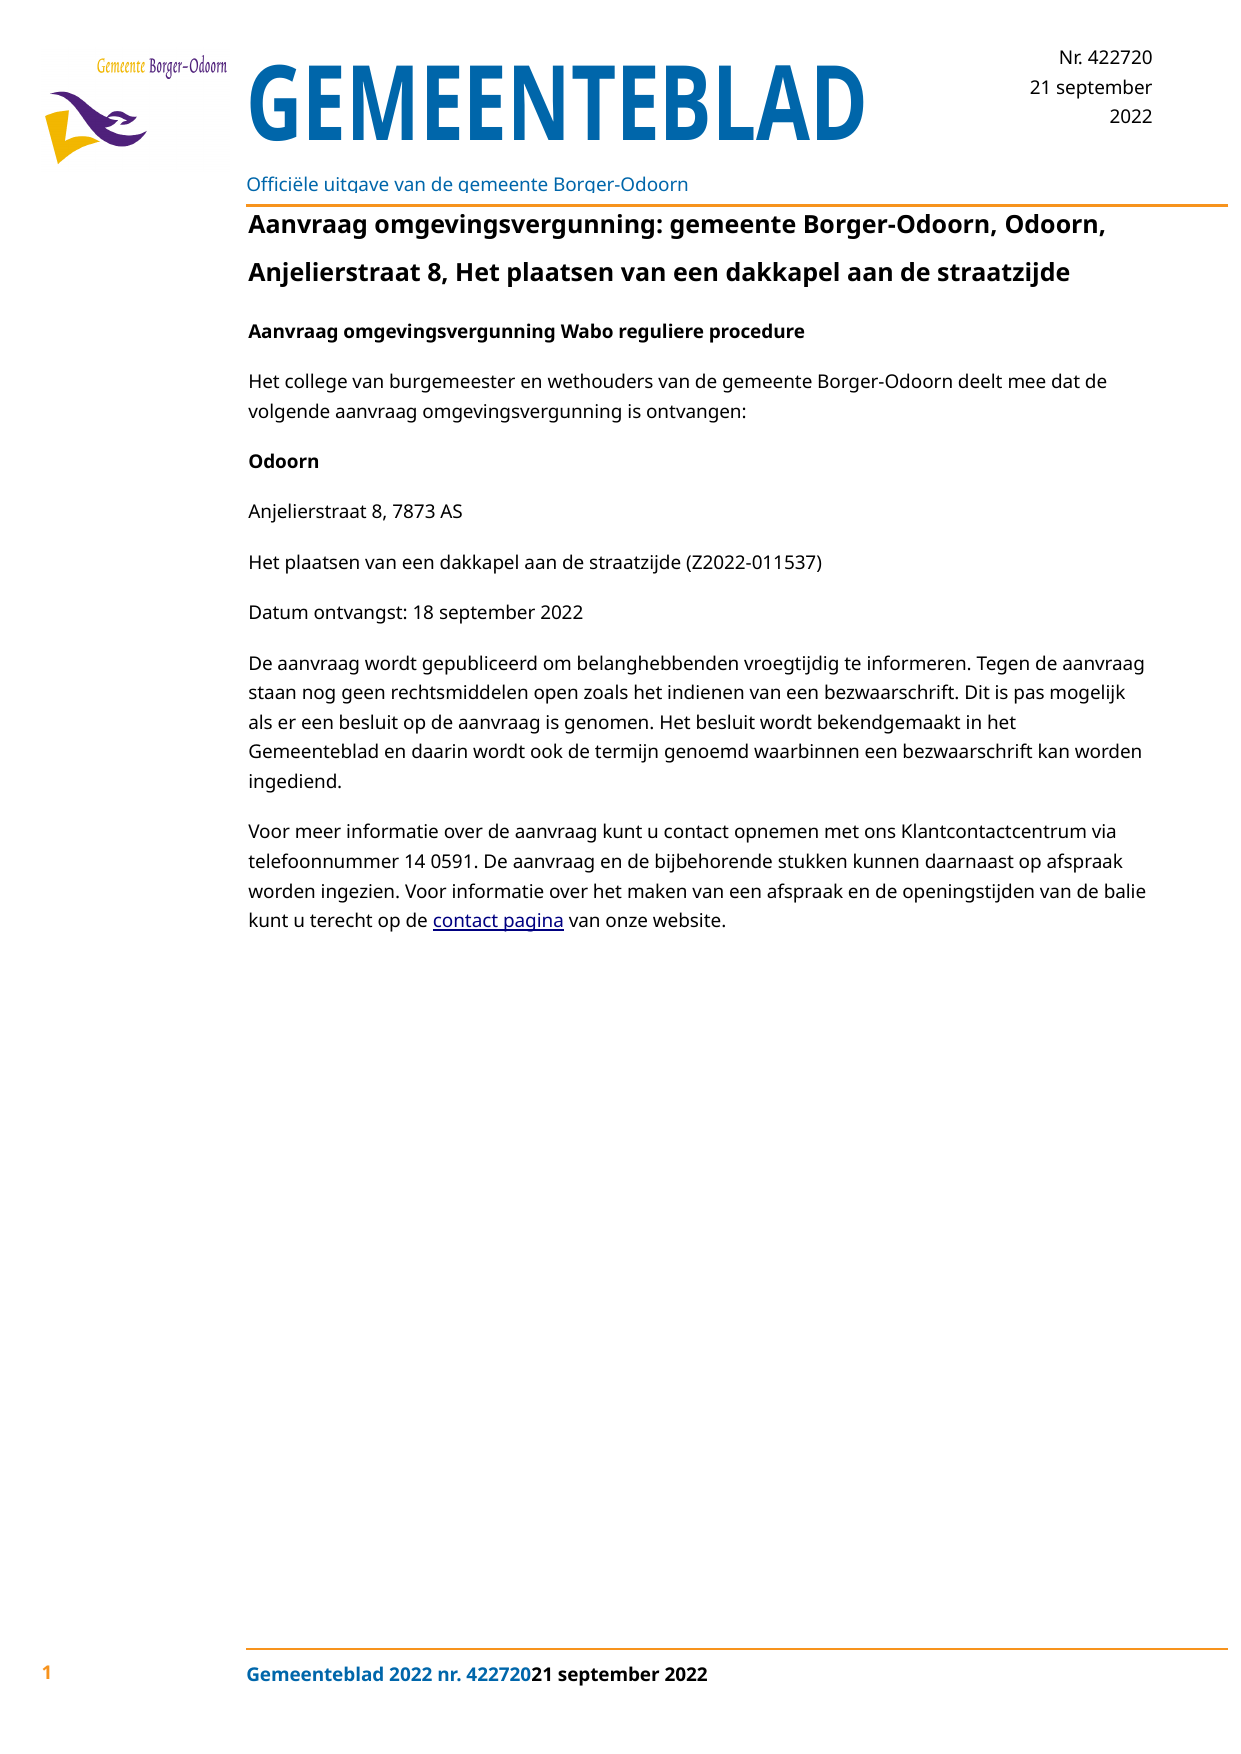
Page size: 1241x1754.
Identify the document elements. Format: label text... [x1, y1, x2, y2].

text Het college van burgemeester en wethouders van de gemeente Borger-Odoorn deelt mee dat de volgende aanvraag omgevingsvergunning is ontvangen: [248, 368, 1152, 424]
text Aanvraag omgevingsvergunning: gemeente Borger-Odoorn, Odoorn, Anjelierstraat 8, Het plaatsen van een dakkapel aan de straatzijde [248, 207, 1152, 288]
text Het plaatsen van een dakkapel aan de straatzijde (Z2022-011537) [248, 549, 1152, 575]
text Anjelierstraat 8, 7873 AS [248, 499, 1152, 524]
text Odoorn [248, 448, 1152, 474]
text Datum ontvangst: 18 september 2022 [248, 599, 1152, 625]
text Voor meer informatie over de aanvraag kunt u contact opnemen met ons Klantcontactcentrum via telefoonnummer 14 0591. De aanvraag en de bijbehorende stukken kunnen daarnaast op afspraak worden ingezien. Voor informatie over het maken van een afspraak en de openingstijden van de balie kunt u terecht op de contact pagina van onze website. [248, 819, 1152, 933]
text Aanvraag omgevingsvergunning Wabo reguliere procedure [248, 318, 1152, 344]
text De aanvraag wordt gepubliceerd om belanghebbenden vroegtijdig te informeren. Tegen de aanvraag staan nog geen rechtsmiddelen open zoals het indienen van een bezwaarschrift. Dit is pas mogelijk als er een besluit op de aanvraag is genomen. Het besluit wordt bekendgemaakt in het Gemeenteblad en daarin wordt ook de termijn genoemd waarbinnen een bezwaarschrift kan worden ingediend. [248, 650, 1152, 794]
picture [41, 47, 231, 172]
